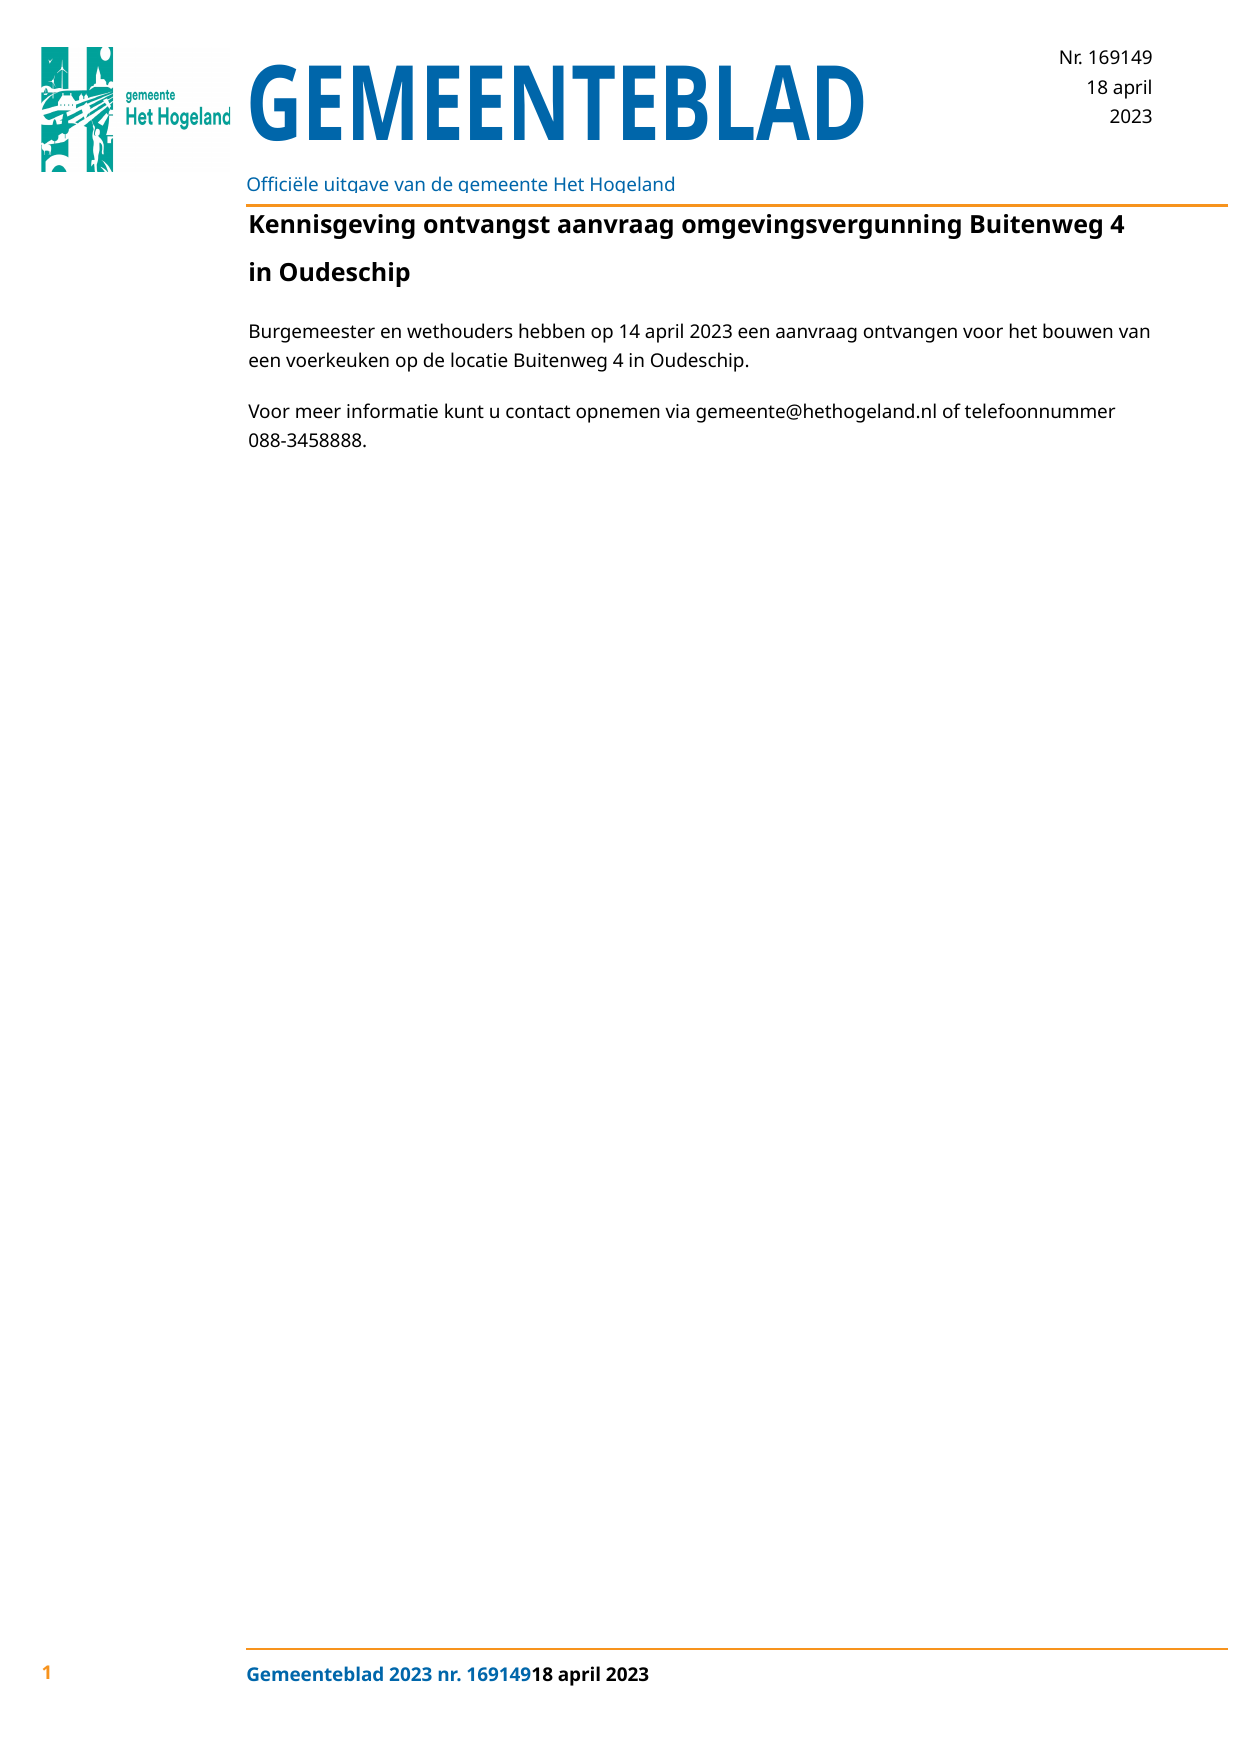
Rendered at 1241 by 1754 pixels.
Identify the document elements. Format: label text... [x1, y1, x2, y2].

text Burgemeester en wethouders hebben op 14 april 2023 een aanvraag ontvangen voor het bouwen van een voerkeuken op de locatie Buitenweg 4 in Oudeschip. [248, 318, 1152, 373]
text Voor meer informatie kunt u contact opnemen via gemeente@hethogeland.nl of telefoonnummer 088-3458888. [248, 398, 1152, 453]
text Kennisgeving ontvangst aanvraag omgevingsvergunning Buitenweg 4 in Oudeschip [248, 207, 1152, 288]
picture [41, 47, 231, 172]
